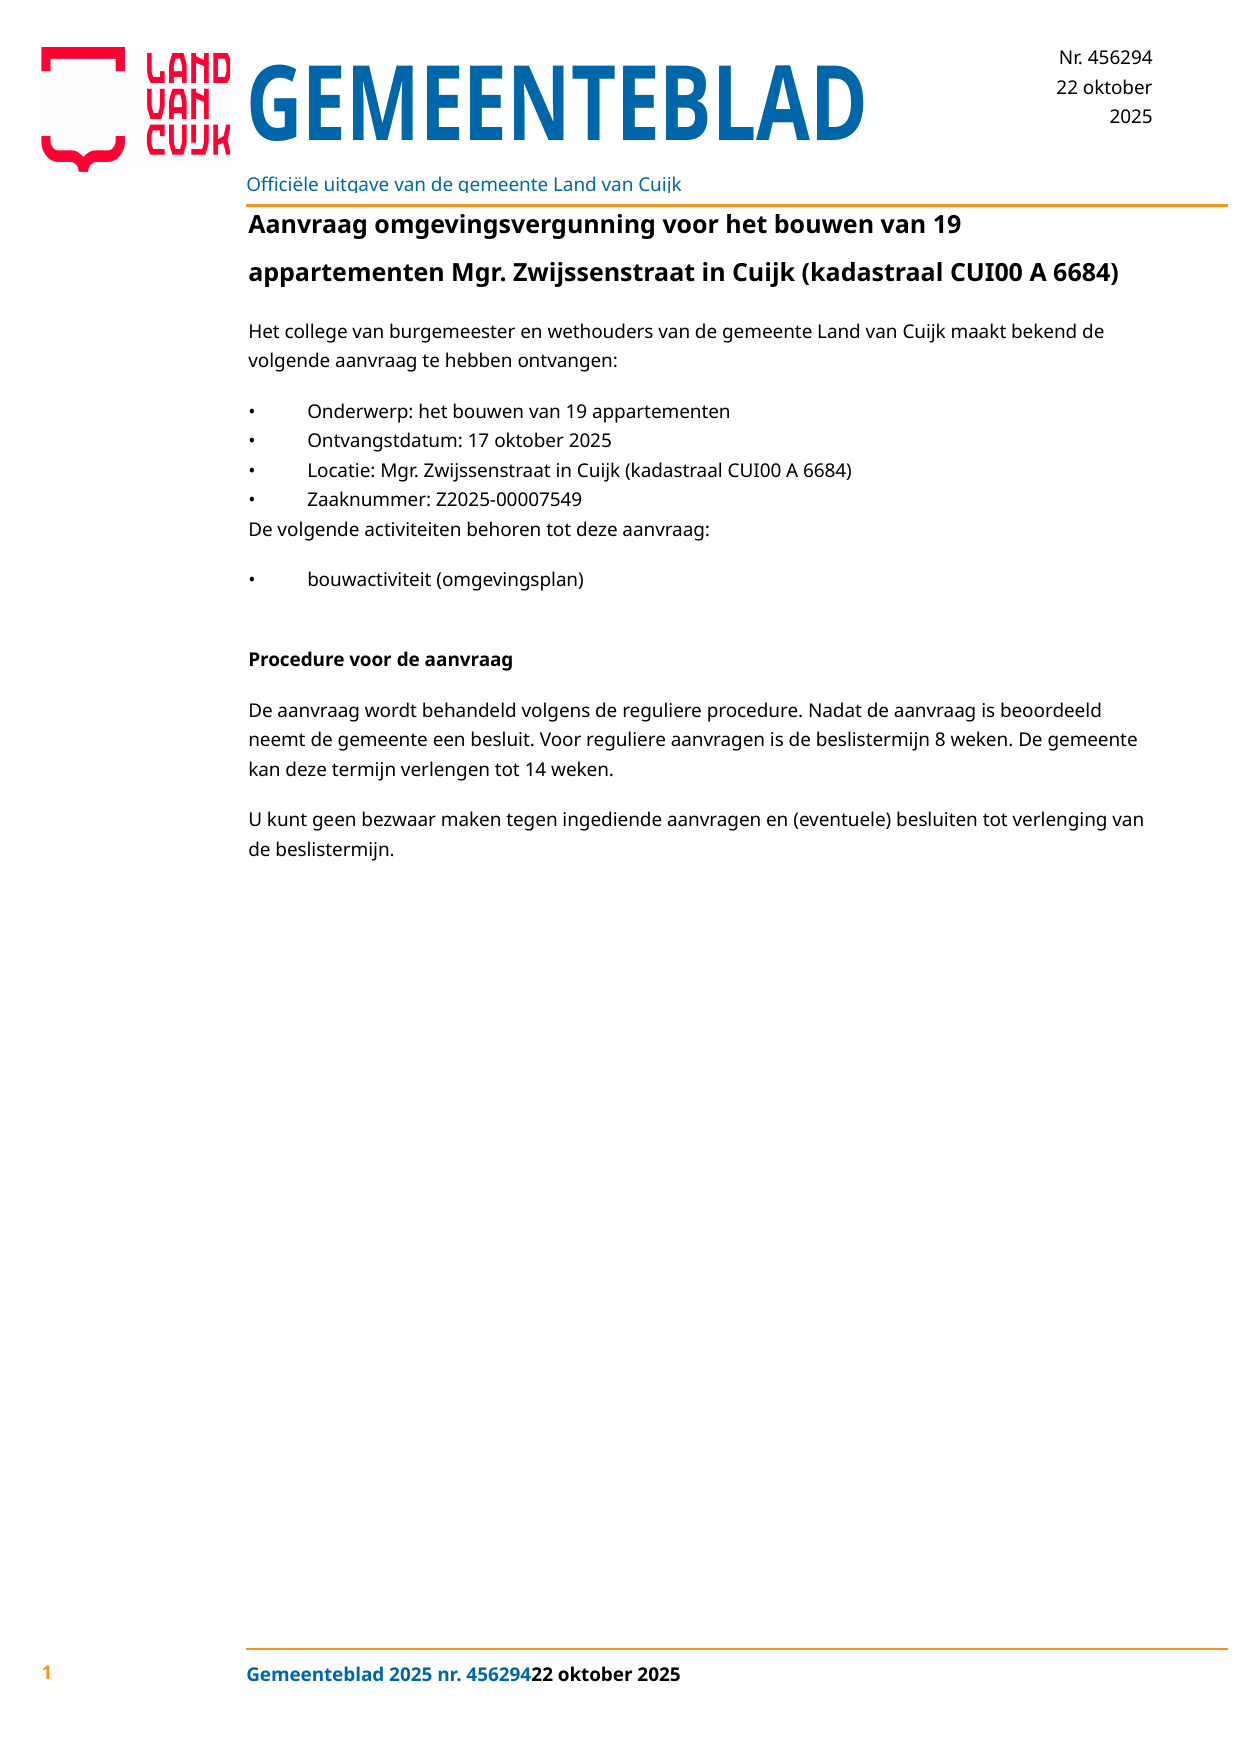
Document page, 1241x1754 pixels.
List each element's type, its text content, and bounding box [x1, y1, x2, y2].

list Locatie: Mgr. Zwijssenstraat in Cuijk (kadastraal CUI00 A 6684) [248, 457, 1152, 483]
text Aanvraag omgevingsvergunning voor het bouwen van 19 appartementen Mgr. Zwijssenstraat in Cuijk (kadastraal CUI00 A 6684) [248, 207, 1152, 288]
text U kunt geen bezwaar maken tegen ingediende aanvragen en (eventuele) besluiten tot verlenging van de beslistermijn. [248, 807, 1152, 862]
list bouwactiviteit (omgevingsplan) [248, 567, 1152, 592]
list Zaaknummer: Z2025-00007549 [248, 487, 1152, 512]
text Procedure voor de aanvraag [248, 647, 1152, 672]
list Onderwerp: het bouwen van 19 appartementen [248, 398, 1152, 424]
list Ontvangstdatum: 17 oktober 2025 [248, 427, 1152, 453]
text De aanvraag wordt behandeld volgens de reguliere procedure. Nadat de aanvraag is beoordeeld neemt de gemeente een besluit. Voor reguliere aanvragen is de beslistermijn 8 weken. De gemeente kan deze termijn verlengen tot 14 weken. [248, 697, 1152, 782]
text Het college van burgemeester en wethouders van de gemeente Land van Cuijk maakt bekend de volgende aanvraag te hebben ontvangen: [248, 318, 1152, 373]
picture [41, 47, 231, 172]
text De volgende activiteiten behoren tot deze aanvraag: [248, 516, 1152, 542]
